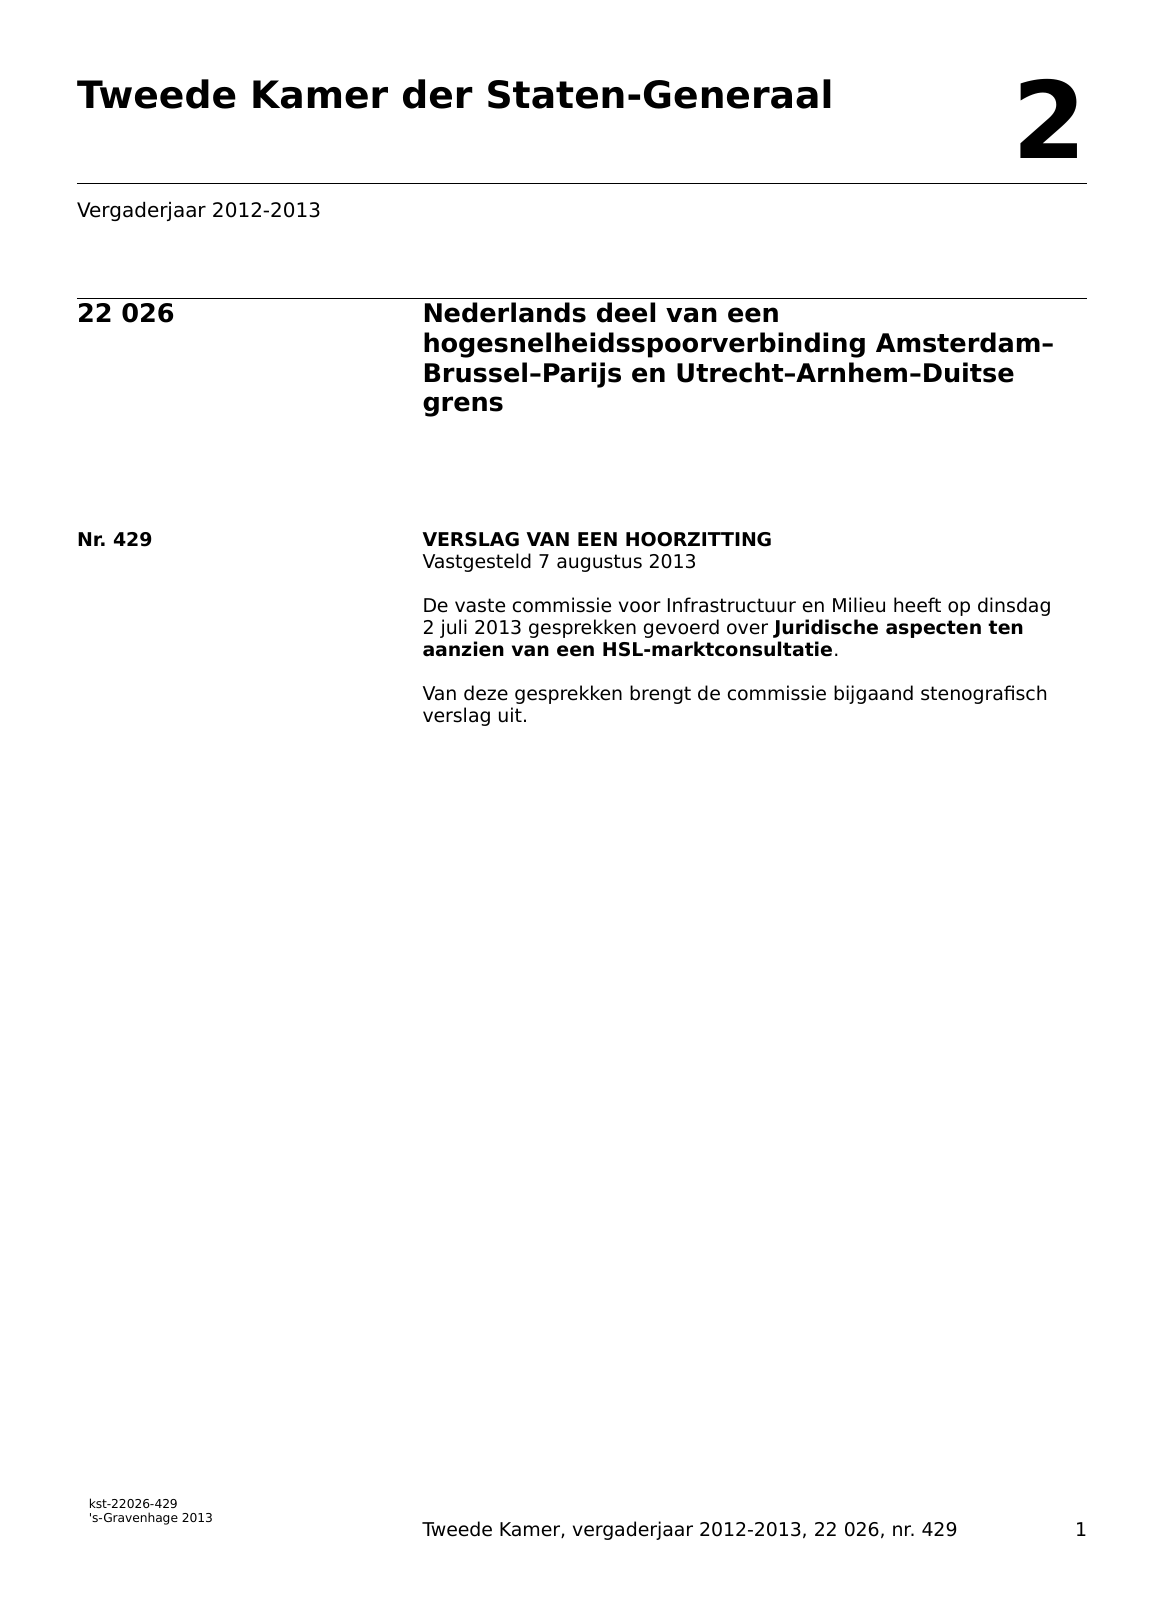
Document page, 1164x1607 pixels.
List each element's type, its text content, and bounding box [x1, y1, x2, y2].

text 's-Gravenhage 2013 [88, 1511, 323, 1525]
subtitle 22 026 Nederlands deel van een hogesnelheidsspoorverbinding Amsterdam–Brussel–Parijs en Utrecht–Arnhem–Duitse grens [77, 299, 1087, 418]
text Vastgesteld 7 augustus 2013 [422, 551, 1087, 573]
text Van deze gesprekken brengt de commissie bijgaand stenografisch verslag uit. [422, 683, 1087, 727]
table_header Tweede Kamer der Staten-Generaal [77, 59, 886, 183]
table_header 2 [886, 59, 1087, 183]
text De vaste commissie voor Infrastructuur en Milieu heeft op dinsdag 2 juli 2013 gesprekken gevoerd over Juridische aspecten ten aanzien van een HSL-marktconsultatie. [422, 595, 1087, 661]
text kst-22026-429 [88, 1497, 323, 1511]
table_cell Vergaderjaar 2012-2013 [77, 184, 1087, 298]
subtitle Nr. 429 VERSLAG VAN EEN HOORZITTING [77, 529, 1087, 551]
